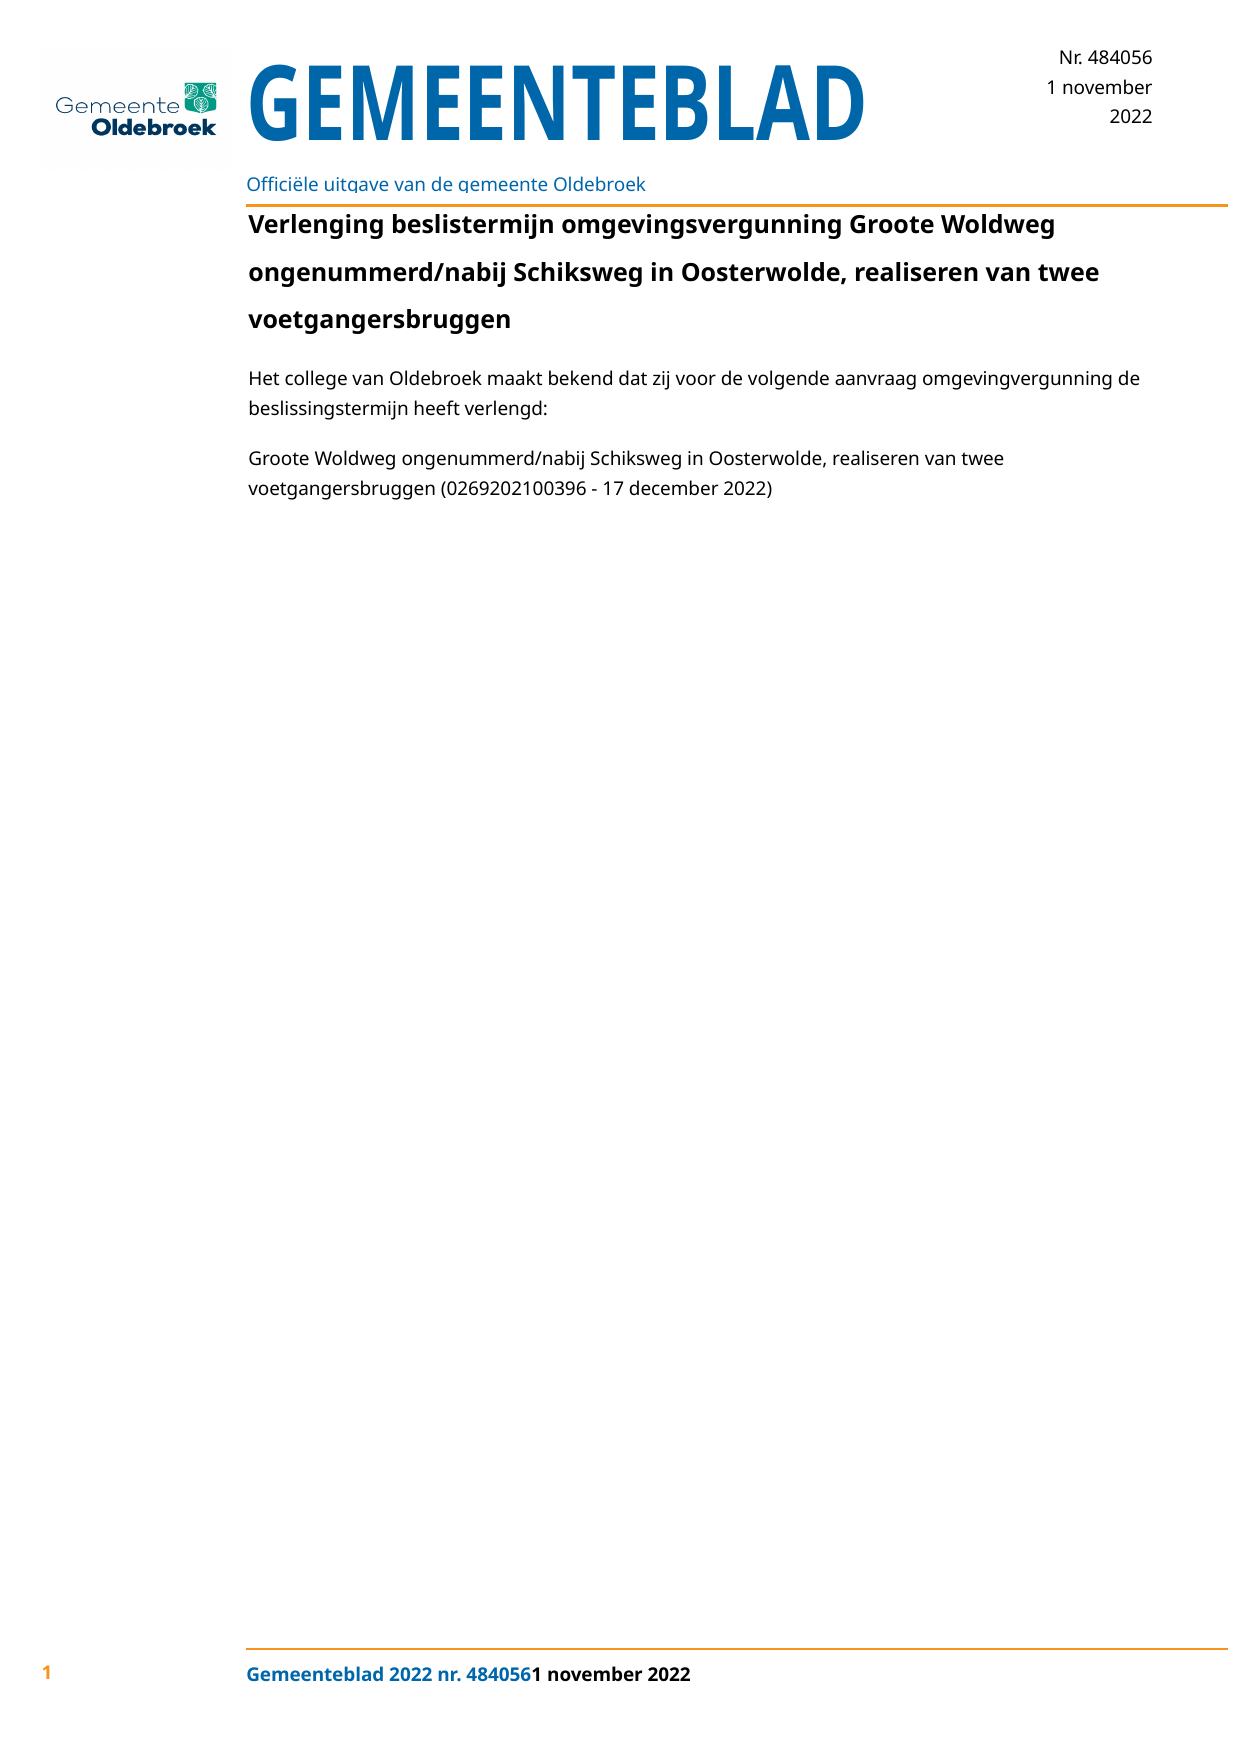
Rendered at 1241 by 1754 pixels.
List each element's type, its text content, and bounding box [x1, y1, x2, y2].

picture [41, 47, 231, 172]
text Verlenging beslistermijn omgevingsvergunning Groote Woldweg ongenummerd/nabij Schiksweg in Oosterwolde, realiseren van twee voetgangersbruggen [248, 207, 1152, 336]
text Het college van Oldebroek maakt bekend dat zij voor de volgende aanvraag omgevingvergunning de beslissingstermijn heeft verlengd: [248, 366, 1152, 421]
text Groote Woldweg ongenummerd/nabij Schiksweg in Oosterwolde, realiseren van twee voetgangersbruggen (0269202100396 - 17 december 2022) [248, 446, 1152, 501]
